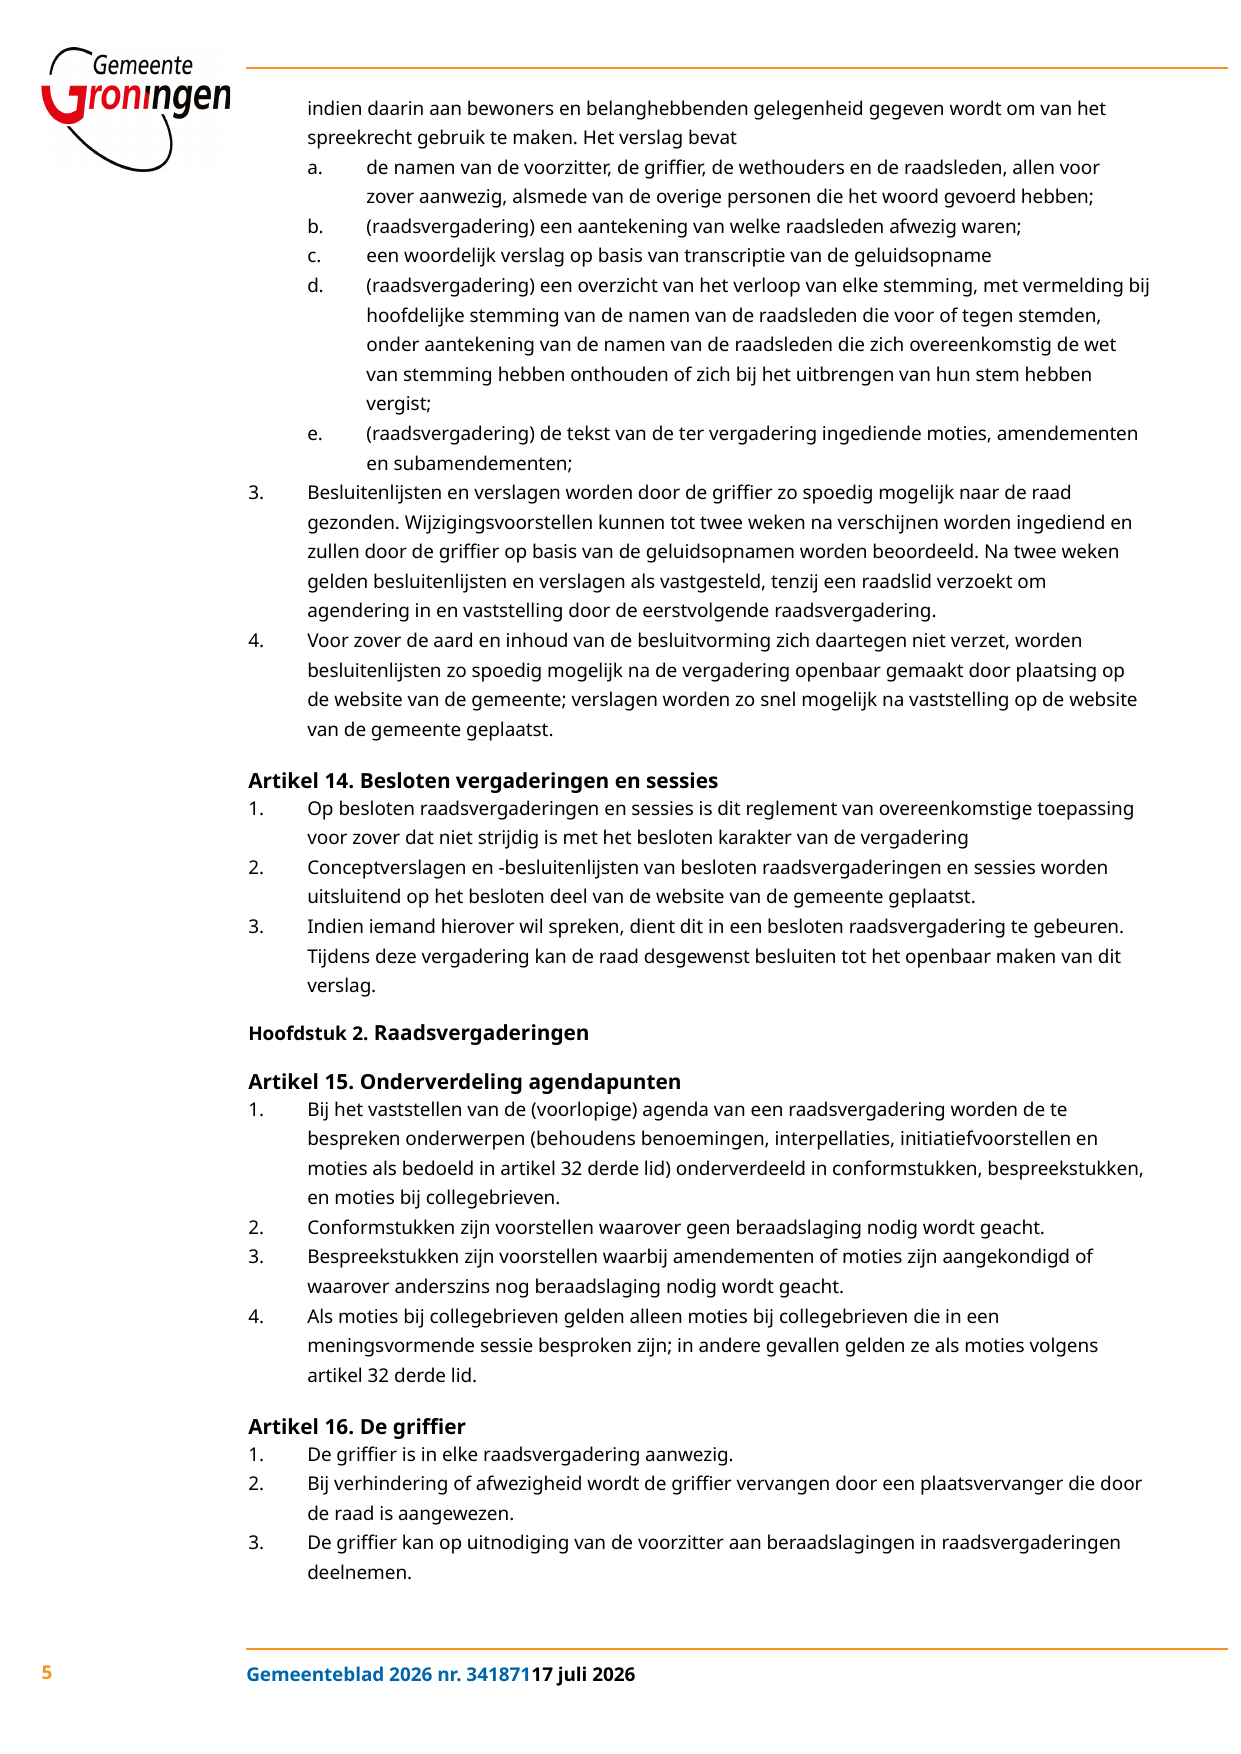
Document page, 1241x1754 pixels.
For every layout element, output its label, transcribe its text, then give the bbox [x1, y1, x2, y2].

text Artikel 14. Besloten vergaderingen en sessies [248, 766, 1152, 795]
list Op besloten raadsvergaderingen en sessies is dit reglement van overeenkomstige toepassing voor zover dat niet strijdig is met het besloten karakter van de vergadering [248, 795, 1152, 850]
list De griffier kan op uitnodiging van de voorzitter aan beraadslagingen in raadsvergaderingen deelnemen. [248, 1529, 1152, 1585]
list Als moties bij collegebrieven gelden alleen moties bij collegebrieven die in een meningsvormende sessie besproken zijn; in andere gevallen gelden ze als moties volgens artikel 32 derde lid. [248, 1303, 1152, 1388]
list (raadsvergadering) een aantekening van welke raadsleden afwezig waren; [307, 213, 1152, 239]
list de namen van de voorzitter, de griffier, de wethouders en de raadsleden, allen voor zover aanwezig, alsmede van de overige personen die het woord gevoerd hebben; [307, 154, 1152, 209]
list Bij het vaststellen van de (voorlopige) agenda van een raadsvergadering worden de te bespreken onderwerpen (behoudens benoemingen, interpellaties, initiatiefvoorstellen en moties als bedoeld in artikel 32 derde lid) onderverdeeld in conformstukken, bespreekstukken, en moties bij collegebrieven. [248, 1096, 1152, 1210]
list Bespreekstukken zijn voorstellen waarbij amendementen of moties zijn aangekondigd of waarover anderszins nog beraadslaging nodig wordt geacht. [248, 1244, 1152, 1299]
list een woordelijk verslag op basis van transcriptie van de geluidsopname [307, 243, 1152, 268]
list Besluitenlijsten en verslagen worden door de griffier zo spoedig mogelijk naar de raad gezonden. Wijzigingsvoorstellen kunnen tot twee weken na verschijnen worden ingediend en zullen door de griffier op basis van de geluidsopnamen worden beoordeeld. Na twee weken gelden besluitenlijsten en verslagen als vastgesteld, tenzij een raadslid verzoekt om agendering in en vaststelling door de eerstvolgende raadsvergadering. [248, 479, 1152, 623]
list Conceptverslagen en -besluitenlijsten van besloten raadsvergaderingen en sessies worden uitsluitend op het besloten deel van de website van de gemeente geplaatst. [248, 854, 1152, 909]
list Indien iemand hierover wil spreken, dient dit in een besloten raadsvergadering te gebeuren. Tijdens deze vergadering kan de raad desgewenst besluiten tot het openbaar maken van dit verslag. [248, 913, 1152, 998]
list De griffier is in elke raadsvergadering aanwezig. [248, 1441, 1152, 1467]
list Voor zover de aard en inhoud van de besluitvorming zich daartegen niet verzet, worden besluitenlijsten zo spoedig mogelijk na de vergadering openbaar gemaakt door plaatsing op de website van de gemeente; verslagen worden zo snel mogelijk na vaststelling op de website van de gemeente geplaatst. [248, 627, 1152, 742]
list Conformstukken zijn voorstellen waarover geen beraadslaging nodig wordt geacht. [248, 1214, 1152, 1240]
list (raadsvergadering) de tekst van de ter vergadering ingediende moties, amendementen en subamendementen; [307, 420, 1152, 476]
text Artikel 16. De griffier [248, 1412, 1152, 1441]
list indien daarin aan bewoners en belanghebbenden gelegenheid gegeven wordt om van het spreekrecht gebruik te maken. Het verslag bevat [248, 95, 1152, 150]
text Hoofdstuk 2. Raadsvergaderingen [248, 1018, 1152, 1046]
list Bij verhindering of afwezigheid wordt de griffier vervangen door een plaatsvervanger die door de raad is aangewezen. [248, 1470, 1152, 1526]
picture [41, 47, 231, 172]
list (raadsvergadering) een overzicht van het verloop van elke stemming, met vermelding bij hoofdelijke stemming van de namen van de raadsleden die voor of tegen stemden, onder aantekening van de namen van de raadsleden die zich overeenkomstig de wet van stemming hebben onthouden of zich bij het uitbrengen van hun stem hebben vergist; [307, 272, 1152, 416]
text Artikel 15. Onderverdeling agendapunten [248, 1067, 1152, 1096]
